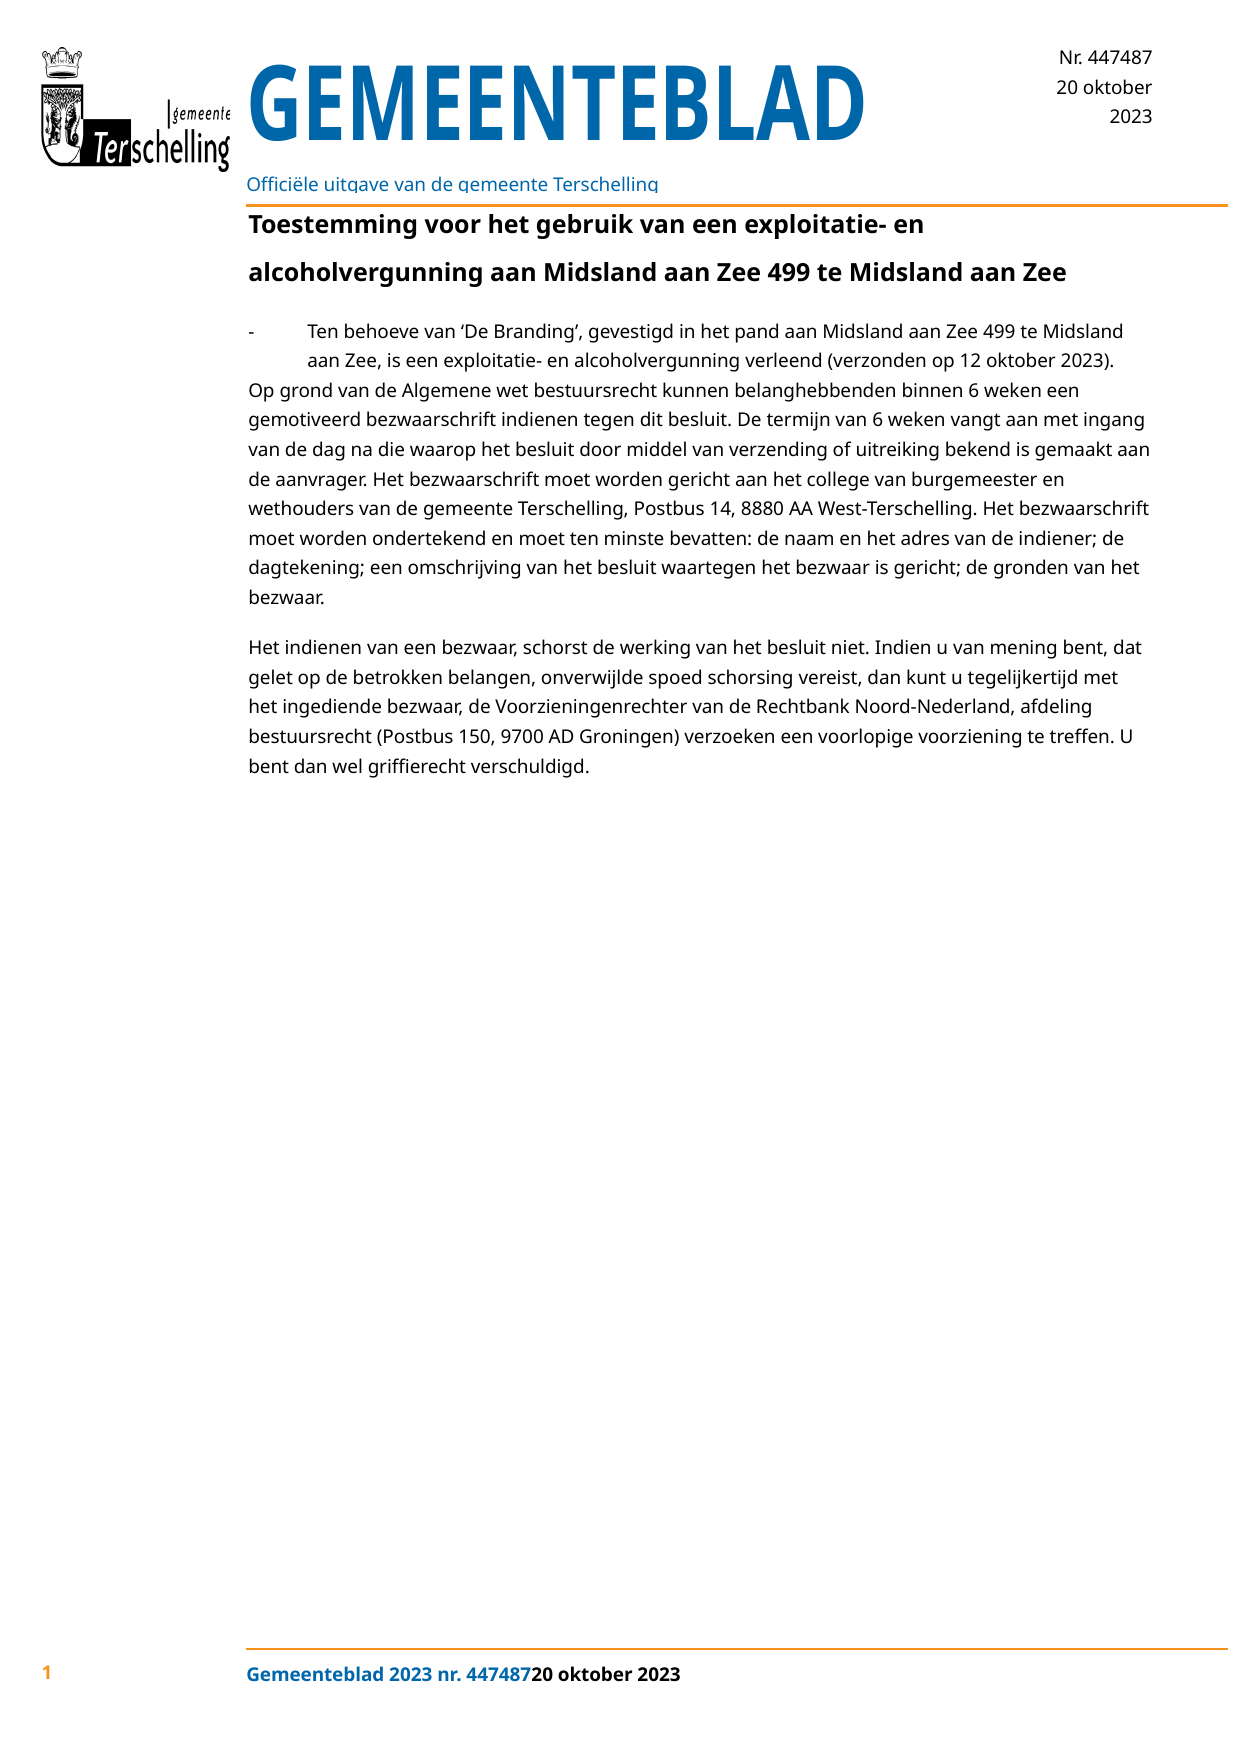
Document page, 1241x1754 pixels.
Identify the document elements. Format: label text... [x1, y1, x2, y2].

text Het indienen van een bezwaar, schorst de werking van het besluit niet. Indien u van mening bent, dat gelet op de betrokken belangen, onverwijlde spoed schorsing vereist, dan kunt u tegelijkertijd met het ingediende bezwaar, de Voorzieningenrechter van de Rechtbank Noord-Nederland, afdeling bestuursrecht (Postbus 150, 9700 AD Groningen) verzoeken een voorlopige voorziening te treffen. U bent dan wel griffierecht verschuldigd. [248, 634, 1152, 779]
list Ten behoeve van ‘De Branding’, gevestigd in het pand aan Midsland aan Zee 499 te Midsland aan Zee, is een exploitatie- en alcoholvergunning verleend (verzonden op 12 oktober 2023). [248, 318, 1152, 373]
picture [41, 47, 231, 172]
text Toestemming voor het gebruik van een exploitatie- en alcoholvergunning aan Midsland aan Zee 499 te Midsland aan Zee [248, 207, 1152, 288]
text Op grond van de Algemene wet bestuursrecht kunnen belanghebbenden binnen 6 weken een gemotiveerd bezwaarschrift indienen tegen dit besluit. De termijn van 6 weken vangt aan met ingang van de dag na die waarop het besluit door middel van verzending of uitreiking bekend is gemaakt aan de aanvrager. Het bezwaarschrift moet worden gericht aan het college van burgemeester en wethouders van de gemeente Terschelling, Postbus 14, 8880 AA West-Terschelling. Het bezwaarschrift moet worden ondertekend en moet ten minste bevatten: de naam en het adres van de indiener; de dagtekening; een omschrijving van het besluit waartegen het bezwaar is gericht; de gronden van het bezwaar. [248, 377, 1152, 610]
